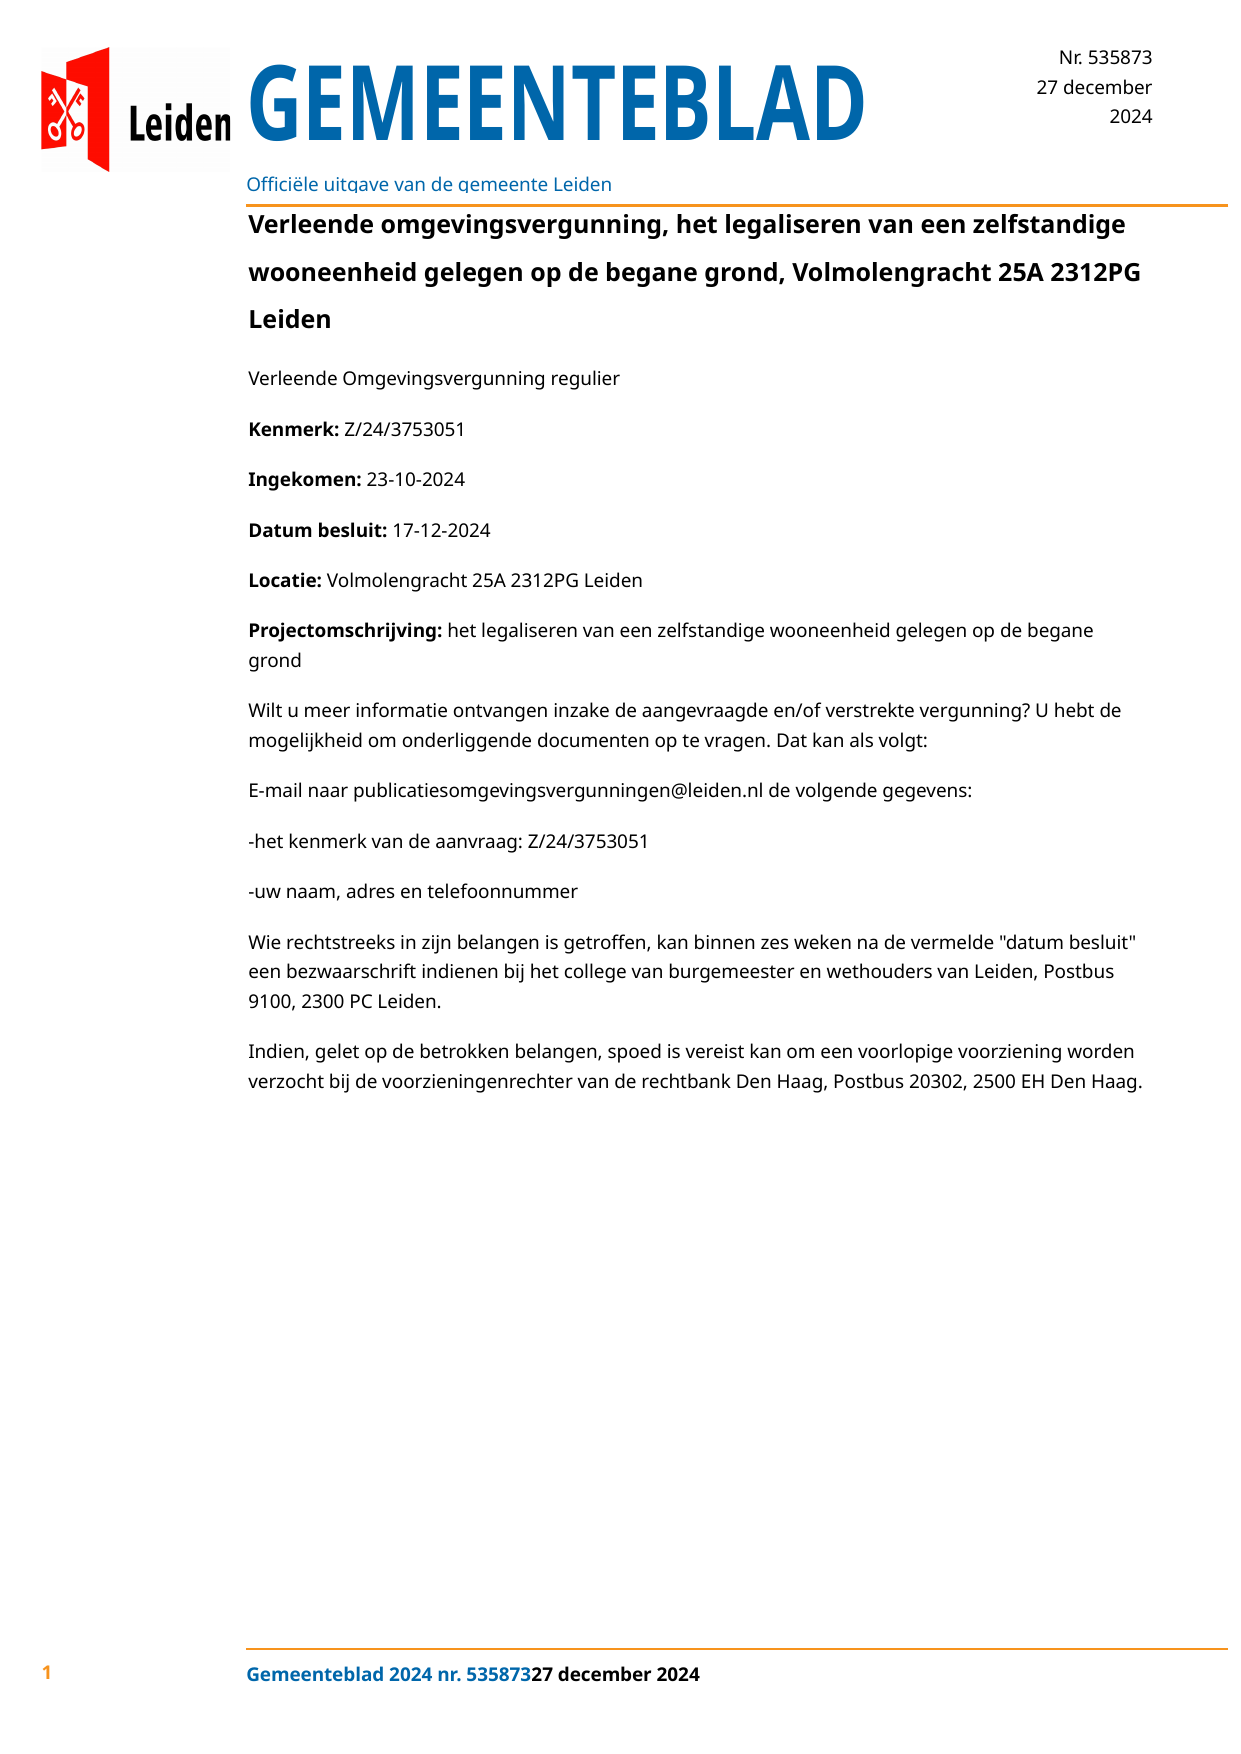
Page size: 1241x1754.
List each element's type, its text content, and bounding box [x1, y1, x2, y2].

text E-mail naar publicatiesomgevingsvergunningen@leiden.nl de volgende gegevens: [248, 778, 1152, 803]
text Ingekomen: 23-10-2024 [248, 466, 1152, 492]
text Wie rechtstreeks in zijn belangen is getroffen, kan binnen zes weken na de vermelde "datum besluit" een bezwaarschrift indienen bij het college van burgemeester en wethouders van Leiden, Postbus 9100, 2300 PC Leiden. [248, 929, 1152, 1014]
text Kenmerk: Z/24/3753051 [248, 416, 1152, 442]
picture [41, 47, 231, 172]
text Verleende Omgevingsvergunning regulier [248, 366, 1152, 391]
text Verleende omgevingsvergunning, het legaliseren van een zelfstandige wooneenheid gelegen op de begane grond, Volmolengracht 25A 2312PG Leiden [248, 207, 1152, 336]
text -uw naam, adres en telefoonnummer [248, 878, 1152, 904]
text Indien, gelet op de betrokken belangen, spoed is vereist kan om een voorlopige voorziening worden verzocht bij de voorzieningenrechter van de rechtbank Den Haag, Postbus 20302, 2500 EH Den Haag. [248, 1038, 1152, 1094]
text Projectomschrijving: het legaliseren van een zelfstandige wooneenheid gelegen op de begane grond [248, 618, 1152, 673]
text Wilt u meer informatie ontvangen inzake de aangevraagde en/of verstrekte vergunning? U hebt de mogelijkheid om onderliggende documenten op te vragen. Dat kan als volgt: [248, 698, 1152, 753]
text Locatie: Volmolengracht 25A 2312PG Leiden [248, 567, 1152, 593]
text Datum besluit: 17-12-2024 [248, 517, 1152, 542]
text -het kenmerk van de aanvraag: Z/24/3753051 [248, 828, 1152, 854]
